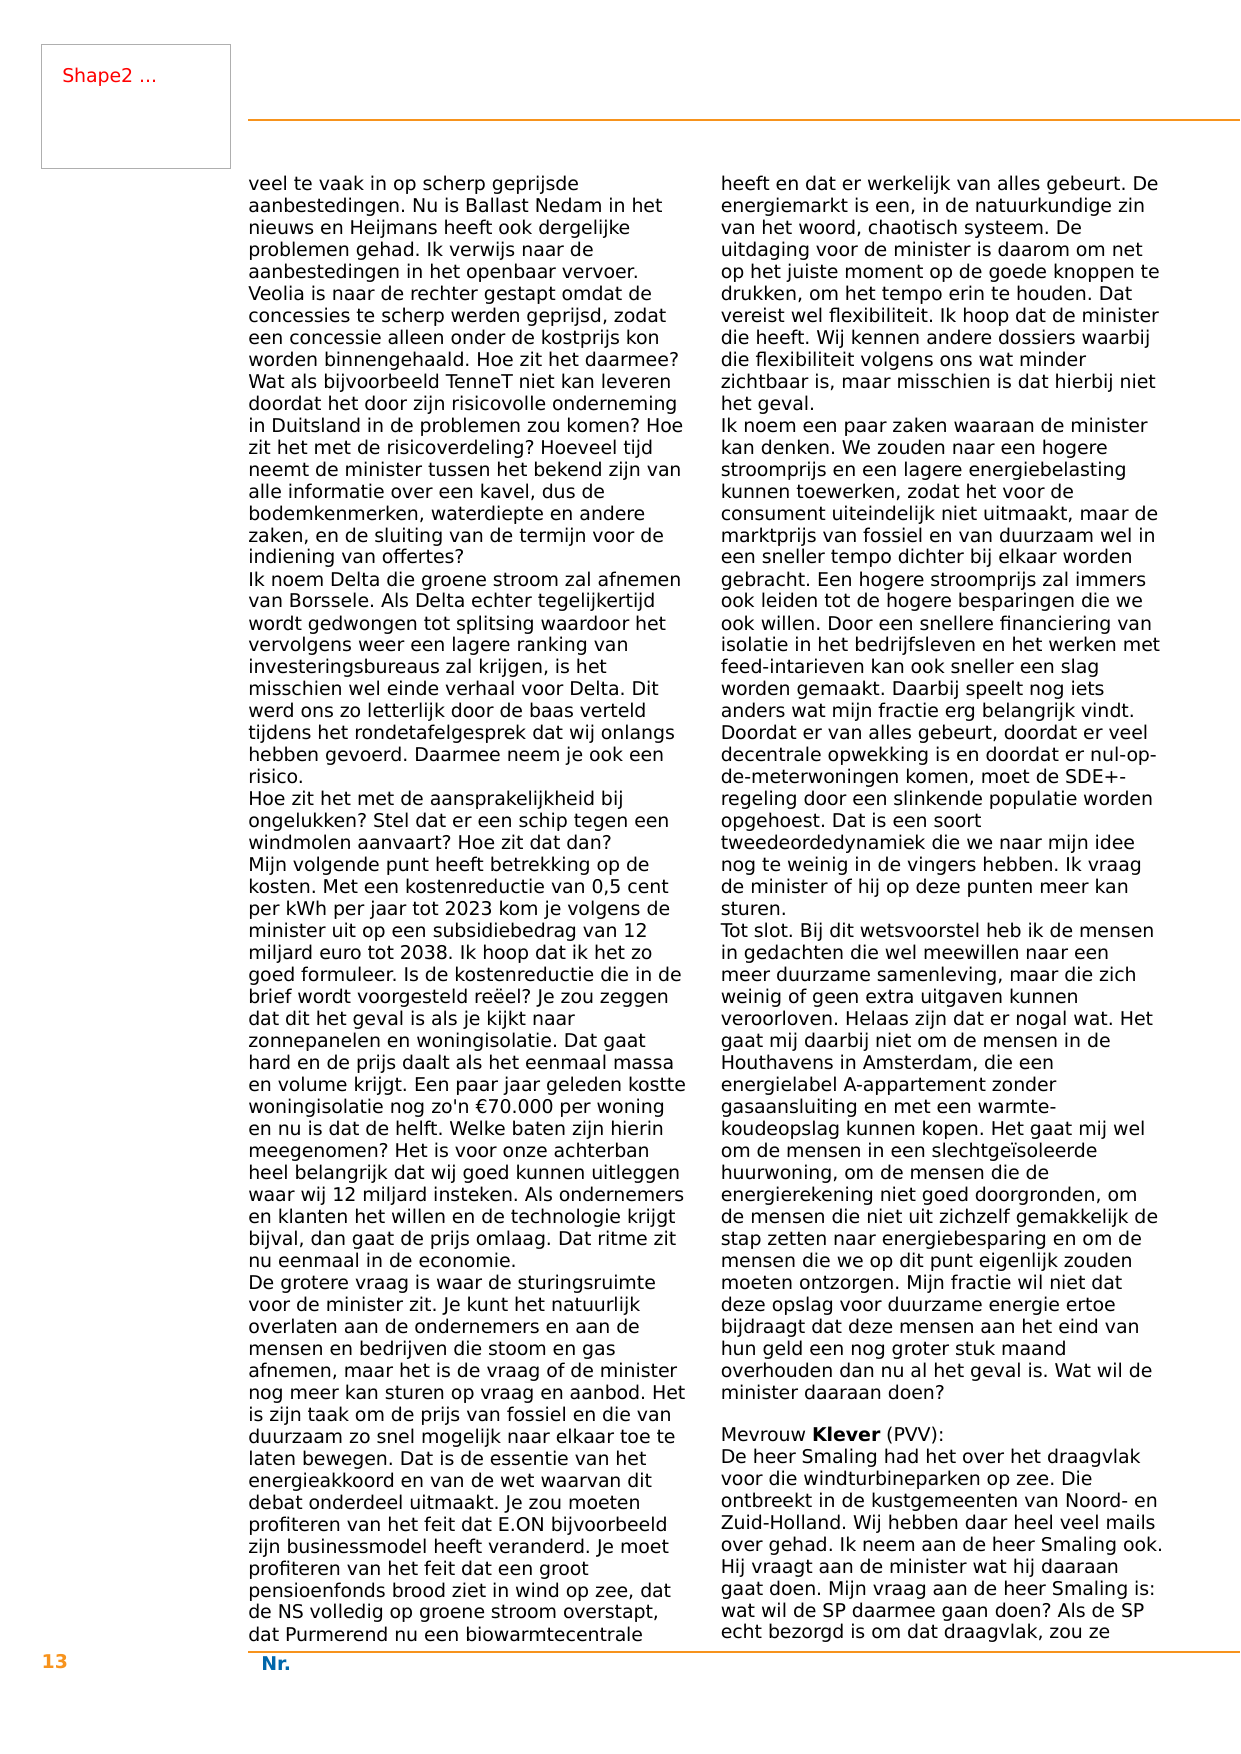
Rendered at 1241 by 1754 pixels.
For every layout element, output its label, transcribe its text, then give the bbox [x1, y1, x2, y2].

text Ik noem een paar zaken waaraan de minister kan denken. We zouden naar een hogere stroomprijs en een lagere energiebelasting kunnen toewerken, zodat het voor de consument uiteindelijk niet uitmaakt, maar de marktprijs van fossiel en van duurzaam wel in een sneller tempo dichter bij elkaar worden gebracht. Een hogere stroomprijs zal immers ook leiden tot de hogere besparingen die we ook willen. Door een snellere financiering van isolatie in het bedrijfsleven en het werken met feed-intarieven kan ook sneller een slag worden gemaakt. Daarbij speelt nog iets anders wat mijn fractie erg belangrijk vindt. Doordat er van alles gebeurt, doordat er veel decentrale opwekking is en doordat er nul-op-de-meterwoningen komen, moet de SDE+-regeling door een slinkende populatie worden opgehoest. Dat is een soort tweedeordedynamiek die we naar mijn idee nog te weinig in de vingers hebben. Ik vraag de minister of hij op deze punten meer kan sturen. [721, 414, 1163, 920]
text Hoe zit het met de aansprakelijkheid bij ongelukken? Stel dat er een schip tegen een windmolen aanvaart? Hoe zit dat dan? [248, 788, 691, 854]
text De grotere vraag is waar de sturingsruimte voor de minister zit. Je kunt het natuurlijk overlaten aan de ondernemers en aan de mensen en bedrijven die stoom en gas afnemen, maar het is de vraag of de minister nog meer kan sturen op vraag en aanbod. Het is zijn taak om de prijs van fossiel en die van duurzaam zo snel mogelijk naar elkaar toe te laten bewegen. Dat is de essentie van het energieakkoord en van de wet waarvan dit debat onderdeel uitmaakt. Je zou moeten profiteren van het feit dat E.ON bijvoorbeeld zijn businessmodel heeft veranderd. Je moet profiteren van het feit dat een groot pensioenfonds brood ziet in wind op zee, dat de NS volledig op groene stroom overstapt, dat Purmerend nu een biowarmtecentrale [248, 1272, 691, 1645]
text De heer Smaling had het over het draagvlak voor die windturbineparken op zee. Die ontbreekt in de kustgemeenten van Noord- en Zuid-Holland. Wij hebben daar heel veel mails over gehad. Ik neem aan de heer Smaling ook. Hij vraagt aan de minister wat hij daaraan gaat doen. Mijn vraag aan de heer Smaling is: wat wil de SP daarmee gaan doen? Als de SP echt bezorgd is om dat draagvlak, zou ze [721, 1446, 1163, 1643]
text heeft en dat er werkelijk van alles gebeurt. De energiemarkt is een, in de natuurkundige zin van het woord, chaotisch systeem. De uitdaging voor de minister is daarom om net op het juiste moment op de goede knoppen te drukken, om het tempo erin te houden. Dat vereist wel flexibiliteit. Ik hoop dat de minister die heeft. Wij kennen andere dossiers waarbij die flexibiliteit volgens ons wat minder zichtbaar is, maar misschien is dat hierbij niet het geval. [721, 173, 1163, 414]
text Tot slot. Bij dit wetsvoorstel heb ik de mensen in gedachten die wel meewillen naar een meer duurzame samenleving, maar die zich weinig of geen extra uitgaven kunnen veroorloven. Helaas zijn dat er nogal wat. Het gaat mij daarbij niet om de mensen in de Houthavens in Amsterdam, die een energielabel A-appartement zonder gasaansluiting en met een warmte-koudeopslag kunnen kopen. Het gaat mij wel om de mensen in een slechtgeïsoleerde huurwoning, om de mensen die de energierekening niet goed doorgronden, om de mensen die niet uit zichzelf gemakkelijk de stap zetten naar energiebesparing en om de mensen die we op dit punt eigenlijk zouden moeten ontzorgen. Mijn fractie wil niet dat deze opslag voor duurzame energie ertoe bijdraagt dat deze mensen aan het eind van hun geld een nog groter stuk maand overhouden dan nu al het geval is. Wat wil de minister daaraan doen? [721, 920, 1163, 1404]
text Ik noem Delta die groene stroom zal afnemen van Borssele. Als Delta echter tegelijkertijd wordt gedwongen tot splitsing waardoor het vervolgens weer een lagere ranking van investeringsbureaus zal krijgen, is het misschien wel einde verhaal voor Delta. Dit werd ons zo letterlijk door de baas verteld tijdens het rondetafelgesprek dat wij onlangs hebben gevoerd. Daarmee neem je ook een risico. [248, 568, 691, 788]
text veel te vaak in op scherp geprijsde aanbestedingen. Nu is Ballast Nedam in het nieuws en Heijmans heeft ook dergelijke problemen gehad. Ik verwijs naar de aanbestedingen in het openbaar vervoer. Veolia is naar de rechter gestapt omdat de concessies te scherp werden geprijsd, zodat een concessie alleen onder de kostprijs kon worden binnengehaald. Hoe zit het daarmee? Wat als bijvoorbeeld TenneT niet kan leveren doordat het door zijn risicovolle onderneming in Duitsland in de problemen zou komen? Hoe zit het met de risicoverdeling? Hoeveel tijd neemt de minister tussen het bekend zijn van alle informatie over een kavel, dus de bodemkenmerken, waterdiepte en andere zaken, en de sluiting van de termijn voor de indiening van offertes? [248, 173, 691, 568]
text Mijn volgende punt heeft betrekking op de kosten. Met een kostenreductie van 0,5 cent per kWh per jaar tot 2023 kom je volgens de minister uit op een subsidiebedrag van 12 miljard euro tot 2038. Ik hoop dat ik het zo goed formuleer. Is de kostenreductie die in de brief wordt voorgesteld reëel? Je zou zeggen dat dit het geval is als je kijkt naar zonnepanelen en woningisolatie. Dat gaat hard en de prijs daalt als het eenmaal massa en volume krijgt. Een paar jaar geleden kostte woningisolatie nog zo'n €70.000 per woning en nu is dat de helft. Welke baten zijn hierin meegenomen? Het is voor onze achterban heel belangrijk dat wij goed kunnen uitleggen waar wij 12 miljard insteken. Als ondernemers en klanten het willen en de technologie krijgt bijval, dan gaat de prijs omlaag. Dat ritme zit nu eenmaal in de economie. [248, 854, 691, 1272]
text Mevrouw Klever (PVV): [721, 1424, 1163, 1446]
